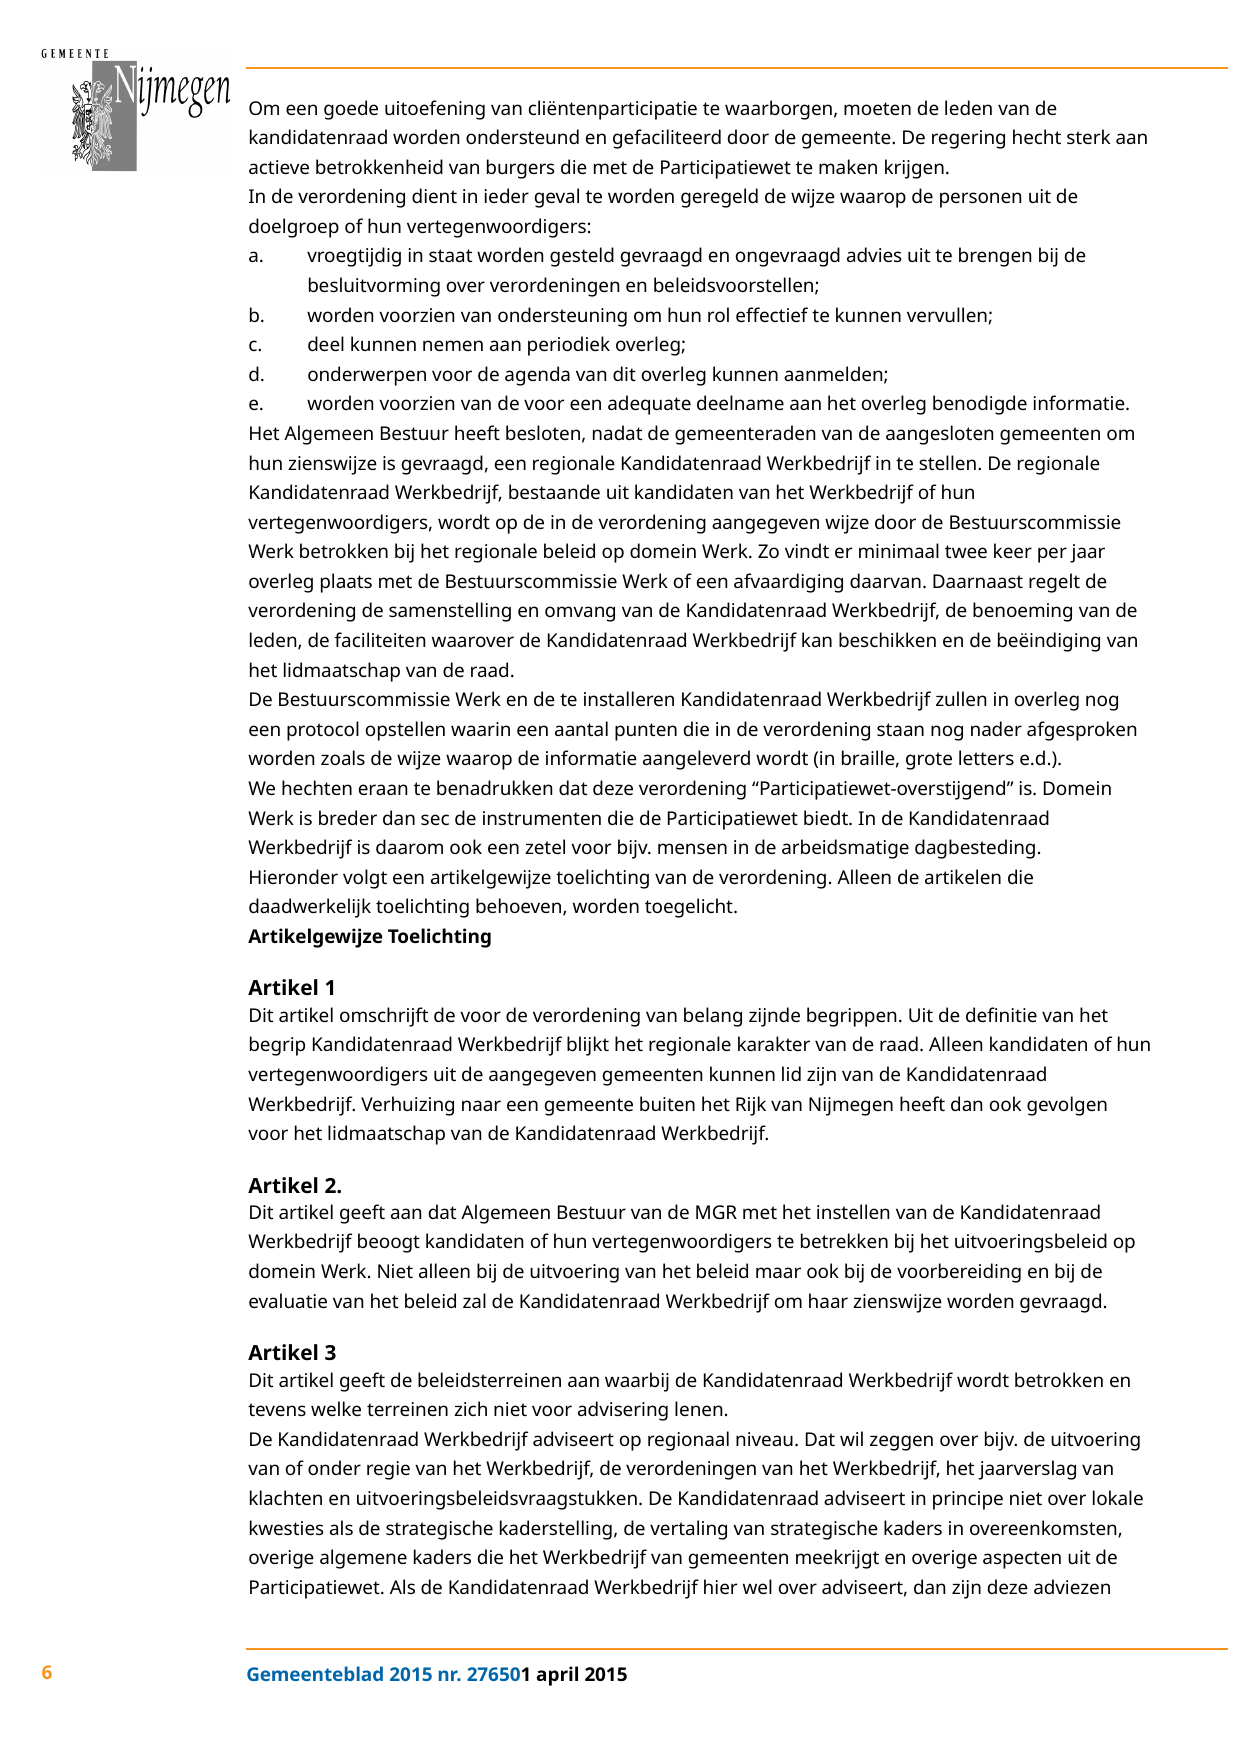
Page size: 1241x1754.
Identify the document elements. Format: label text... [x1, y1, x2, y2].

list vroegtijdig in staat worden gesteld gevraagd en ongevraagd advies uit te brengen bij de besluitvorming over verordeningen en beleidsvoorstellen; [248, 243, 1152, 298]
list onderwerpen voor de agenda van dit overleg kunnen aanmelden; [248, 361, 1152, 387]
text Dit artikel geeft aan dat Algemeen Bestuur van de MGR met het instellen van de Kandidatenraad Werkbedrijf beoogt kandidaten of hun vertegenwoordigers te betrekken bij het uitvoeringsbeleid op domein Werk. Niet alleen bij de uitvoering van het beleid maar ook bij de voorbereiding en bij de evaluatie van het beleid zal de Kandidatenraad Werkbedrijf om haar zienswijze worden gevraagd. [248, 1199, 1152, 1314]
list worden voorzien van ondersteuning om hun rol effectief te kunnen vervullen; [248, 302, 1152, 328]
text Artikel 1 [248, 973, 1152, 1002]
list worden voorzien van de voor een adequate deelname aan het overleg benodigde informatie. [248, 391, 1152, 416]
text Het Algemeen Bestuur heeft besloten, nadat de gemeenteraden van de aangesloten gemeenten om hun zienswijze is gevraagd, een regionale Kandidatenraad Werkbedrijf in te stellen. De regionale Kandidatenraad Werkbedrijf, bestaande uit kandidaten van het Werkbedrijf of hun vertegenwoordigers, wordt op de in de verordening aangegeven wijze door de Bestuurscommissie Werk betrokken bij het regionale beleid op domein Werk. Zo vindt er minimaal twee keer per jaar overleg plaats met de Bestuurscommissie Werk of een afvaardiging daarvan. Daarnaast regelt de verordening de samenstelling en omvang van de Kandidatenraad Werkbedrijf, de benoeming van de leden, de faciliteiten waarover de Kandidatenraad Werkbedrijf kan beschikken en de beëindiging van het lidmaatschap van de raad. [248, 420, 1152, 683]
text Artikel 3 [248, 1338, 1152, 1367]
text Dit artikel omschrijft de voor de verordening van belang zijnde begrippen. Uit de definitie van het begrip Kandidatenraad Werkbedrijf blijkt het regionale karakter van de raad. Alleen kandidaten of hun vertegenwoordigers uit de aangegeven gemeenten kunnen lid zijn van de Kandidatenraad Werkbedrijf. Verhuizing naar een gemeente buiten het Rijk van Nijmegen heeft dan ook gevolgen voor het lidmaatschap van de Kandidatenraad Werkbedrijf. [248, 1002, 1152, 1146]
text Om een goede uitoefening van cliëntenparticipatie te waarborgen, moeten de leden van de kandidatenraad worden ondersteund en gefaciliteerd door de gemeente. De regering hecht sterk aan actieve betrokkenheid van burgers die met de Participatiewet te maken krijgen. [248, 95, 1152, 180]
list deel kunnen nemen aan periodiek overleg; [248, 331, 1152, 357]
picture [41, 47, 231, 172]
text Hieronder volgt een artikelgewijze toelichting van de verordening. Alleen de artikelen die daadwerkelijk toelichting behoeven, worden toegelicht. [248, 864, 1152, 919]
text Dit artikel geeft de beleidsterreinen aan waarbij de Kandidatenraad Werkbedrijf wordt betrokken en tevens welke terreinen zich niet voor advisering lenen. [248, 1367, 1152, 1422]
text De Bestuurscommissie Werk en de te installeren Kandidatenraad Werkbedrijf zullen in overleg nog een protocol opstellen waarin een aantal punten die in de verordening staan nog nader afgesproken worden zoals de wijze waarop de informatie aangeleverd wordt (in braille, grote letters e.d.). [248, 686, 1152, 771]
text We hechten eraan te benadrukken dat deze verordening “Participatiewet-overstijgend” is. Domein Werk is breder dan sec de instrumenten die de Participatiewet biedt. In de Kandidatenraad Werkbedrijf is daarom ook een zetel voor bijv. mensen in de arbeidsmatige dagbesteding. [248, 775, 1152, 860]
text De Kandidatenraad Werkbedrijf adviseert op regionaal niveau. Dat wil zeggen over bijv. de uitvoering van of onder regie van het Werkbedrijf, de verordeningen van het Werkbedrijf, het jaarverslag van klachten en uitvoeringsbeleidsvraagstukken. De Kandidatenraad adviseert in principe niet over lokale kwesties als de strategische kaderstelling, de vertaling van strategische kaders in overeenkomsten, overige algemene kaders die het Werkbedrijf van gemeenten meekrijgt en overige aspecten uit de Participatiewet. Als de Kandidatenraad Werkbedrijf hier wel over adviseert, dan zijn deze adviezen [248, 1426, 1152, 1599]
text Artikel 2. [248, 1171, 1152, 1199]
text In de verordening dient in ieder geval te worden geregeld de wijze waarop de personen uit de doelgroep of hun vertegenwoordigers: [248, 183, 1152, 239]
text Artikelgewijze Toelichting [248, 923, 1152, 949]
